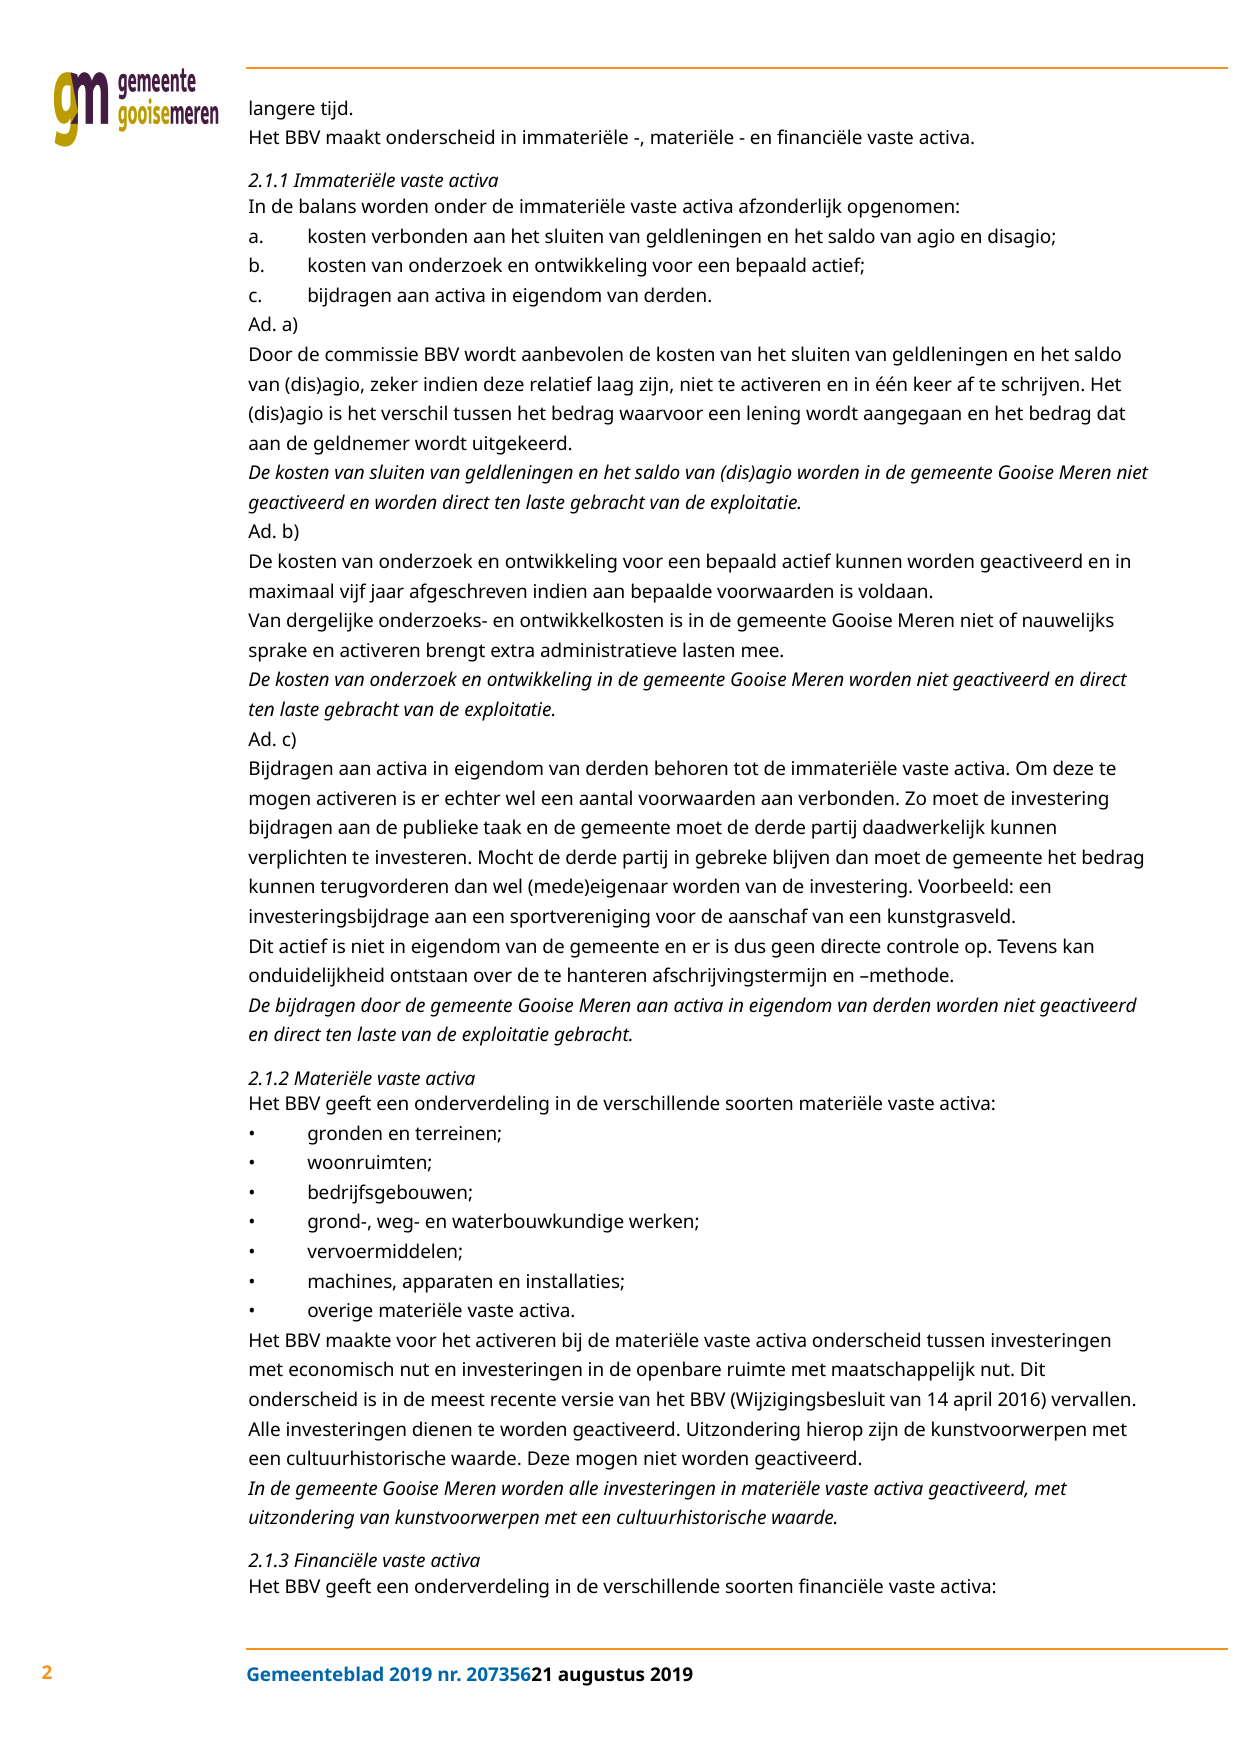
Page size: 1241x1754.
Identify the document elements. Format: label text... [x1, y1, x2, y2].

picture [41, 47, 231, 172]
text De kosten van onderzoek en ontwikkeling voor een bepaald actief kunnen worden geactiveerd en in maximaal vijf jaar afgeschreven indien aan bepaalde voorwaarden is voldaan. [248, 548, 1152, 603]
text De bijdragen door de gemeente Gooise Meren aan activa in eigendom van derden worden niet geactiveerd en direct ten laste van de exploitatie gebracht. [248, 992, 1152, 1047]
list kosten van onderzoek en ontwikkeling voor een bepaald actief; [248, 252, 1152, 278]
list bedrijfsgebouwen; [248, 1179, 1152, 1205]
text Ad. b) [248, 519, 1152, 544]
text 2.1.3 Financiële vaste activa [248, 1548, 1152, 1573]
text Het BBV geeft een onderverdeling in de verschillende soorten materiële vaste activa: [248, 1090, 1152, 1116]
text De kosten van sluiten van geldleningen en het saldo van (dis)agio worden in de gemeente Gooise Meren niet geactiveerd en worden direct ten laste gebracht van de exploitatie. [248, 459, 1152, 515]
text 2.1.2 Materiële vaste activa [248, 1065, 1152, 1090]
list bijdragen aan activa in eigendom van derden. [248, 282, 1152, 308]
text Ad. c) [248, 726, 1152, 751]
list kosten verbonden aan het sluiten van geldleningen en het saldo van agio en disagio; [248, 223, 1152, 248]
text Ad. a) [248, 312, 1152, 337]
text langere tijd. [248, 95, 1152, 121]
text In de balans worden onder de immateriële vaste activa afzonderlijk opgenomen: [248, 193, 1152, 219]
text Van dergelijke onderzoeks- en ontwikkelkosten is in de gemeente Gooise Meren niet of nauwelijks sprake en activeren brengt extra administratieve lasten mee. [248, 607, 1152, 663]
list grond-, weg- en waterbouwkundige werken; [248, 1209, 1152, 1234]
text Dit actief is niet in eigendom van de gemeente en er is dus geen directe controle op. Tevens kan onduidelijkheid ontstaan over de te hanteren afschrijvingstermijn en –methode. [248, 933, 1152, 988]
text Het BBV geeft een onderverdeling in de verschillende soorten financiële vaste activa: [248, 1573, 1152, 1599]
text Bijdragen aan activa in eigendom van derden behoren tot de immateriële vaste activa. Om deze te mogen activeren is er echter wel een aantal voorwaarden aan verbonden. Zo moet de investering bijdragen aan de publieke taak en de gemeente moet de derde partij daadwerkelijk kunnen verplichten te investeren. Mocht de derde partij in gebreke blijven dan moet de gemeente het bedrag kunnen terugvorderen dan wel (mede)eigenaar worden van de investering. Voorbeeld: een investeringsbijdrage aan een sportvereniging voor de aanschaf van een kunstgrasveld. [248, 755, 1152, 929]
text Door de commissie BBV wordt aanbevolen de kosten van het sluiten van geldleningen en het saldo van (dis)agio, zeker indien deze relatief laag zijn, niet te activeren en in één keer af te schrijven. Het (dis)agio is het verschil tussen het bedrag waarvoor een lening wordt aangegaan en het bedrag dat aan de geldnemer wordt uitgekeerd. [248, 341, 1152, 456]
text 2.1.1 Immateriële vaste activa [248, 167, 1152, 193]
list woonruimten; [248, 1149, 1152, 1175]
list machines, apparaten en installaties; [248, 1268, 1152, 1294]
text Het BBV maakte voor het activeren bij de materiële vaste activa onderscheid tussen investeringen met economisch nut en investeringen in de openbare ruimte met maatschappelijk nut. Dit onderscheid is in de meest recente versie van het BBV (Wijzigingsbesluit van 14 april 2016) vervallen. Alle investeringen dienen te worden geactiveerd. Uitzondering hierop zijn de kunstvoorwerpen met een cultuurhistorische waarde. Deze mogen niet worden geactiveerd. [248, 1327, 1152, 1471]
list gronden en terreinen; [248, 1120, 1152, 1146]
text De kosten van onderzoek en ontwikkeling in de gemeente Gooise Meren worden niet geactiveerd en direct ten laste gebracht van de exploitatie. [248, 667, 1152, 722]
list vervoermiddelen; [248, 1238, 1152, 1264]
text Het BBV maakt onderscheid in immateriële -, materiële - en financiële vaste activa. [248, 124, 1152, 150]
list overige materiële vaste activa. [248, 1297, 1152, 1323]
text In de gemeente Gooise Meren worden alle investeringen in materiële vaste activa geactiveerd, met uitzondering van kunstvoorwerpen met een cultuurhistorische waarde. [248, 1475, 1152, 1530]
